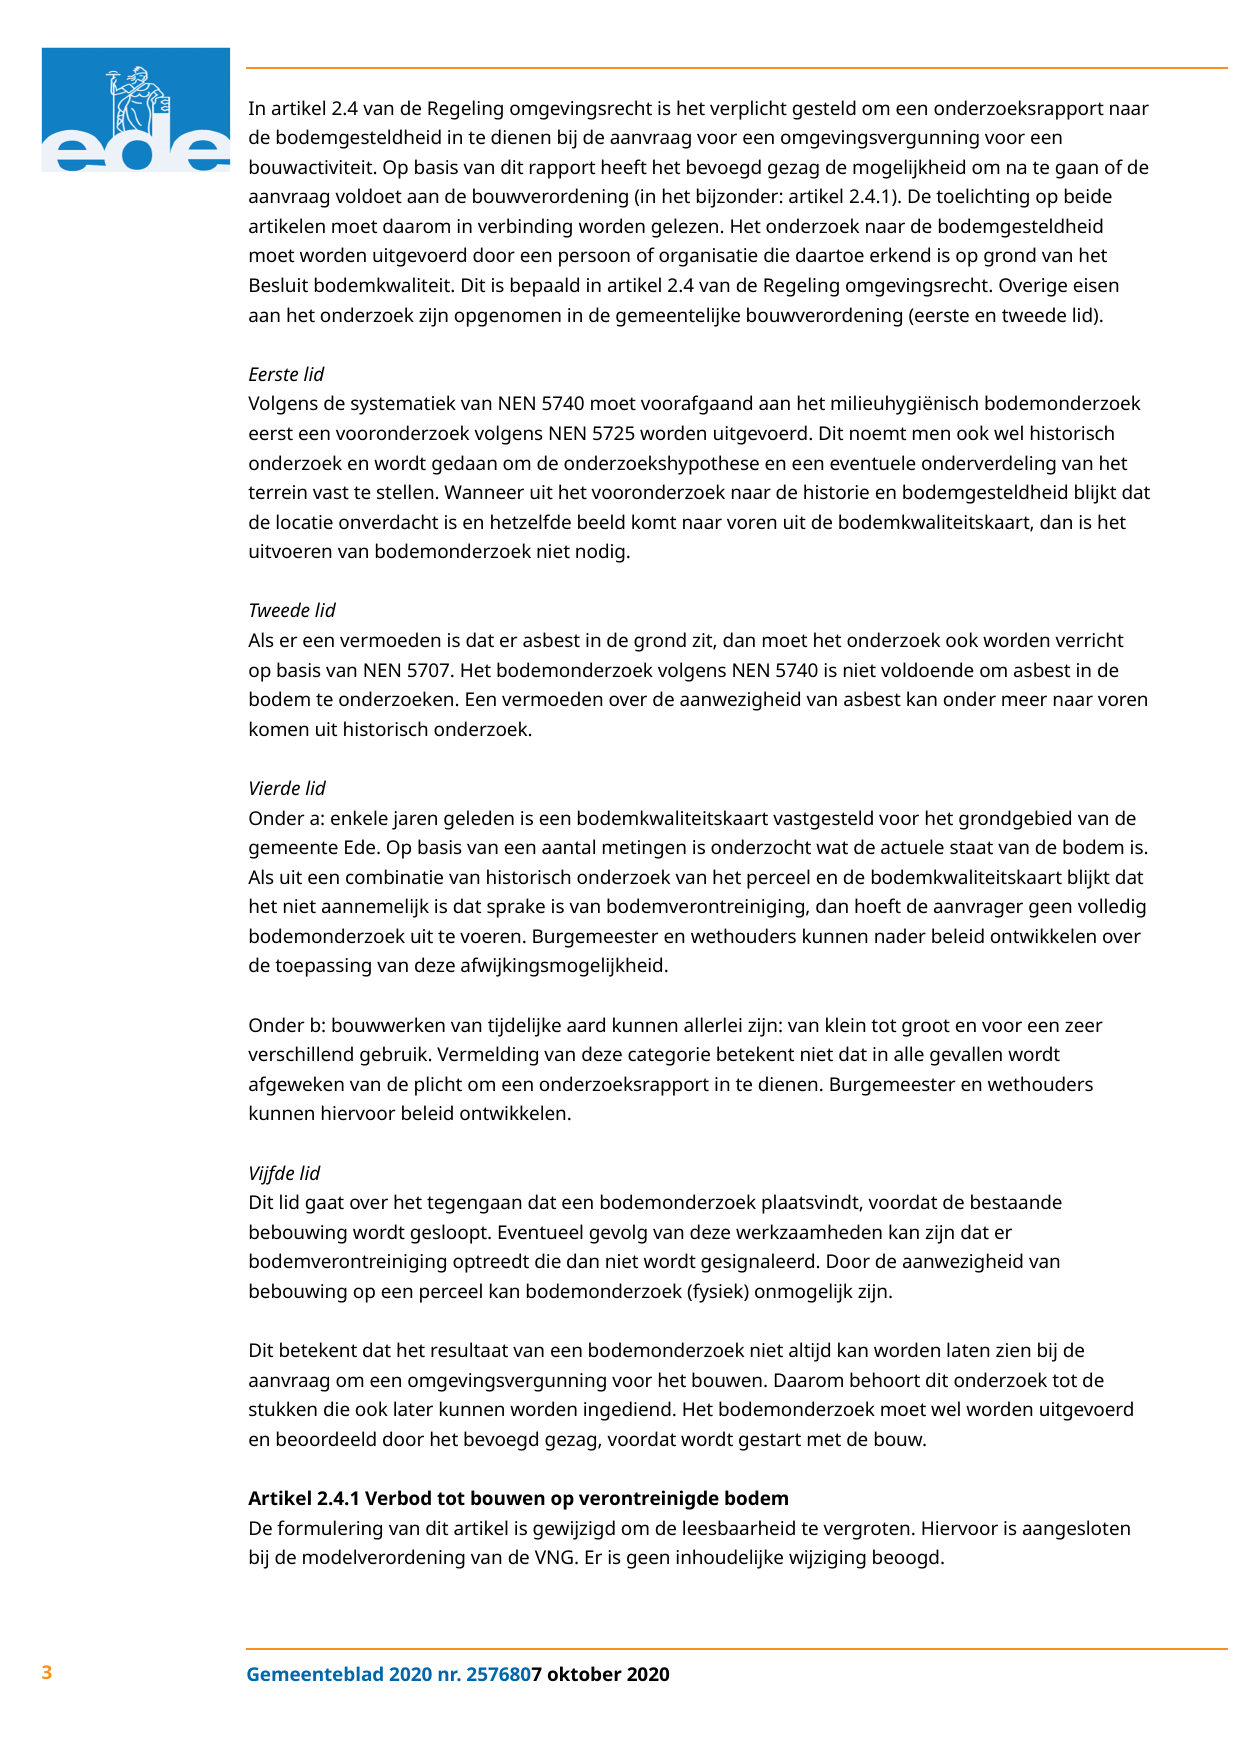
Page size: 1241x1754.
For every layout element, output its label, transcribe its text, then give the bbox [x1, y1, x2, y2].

text In artikel 2.4 van de Regeling omgevingsrecht is het verplicht gesteld om een onderzoeksrapport naar de bodemgesteldheid in te dienen bij de aanvraag voor een omgevingsvergunning voor een bouwactiviteit. Op basis van dit rapport heeft het bevoegd gezag de mogelijkheid om na te gaan of de aanvraag voldoet aan de bouwverordening (in het bijzonder: artikel 2.4.1). De toelichting op beide artikelen moet daarom in verbinding worden gelezen. Het onderzoek naar de bodemgesteldheid moet worden uitgevoerd door een persoon of organisatie die daartoe erkend is op grond van het Besluit bodemkwaliteit. Dit is bepaald in artikel 2.4 van de Regeling omgevingsrecht. Overige eisen aan het onderzoek zijn opgenomen in de gemeentelijke bouwverordening (eerste en tweede lid). [248, 95, 1152, 328]
text Tweede lid [248, 598, 1152, 623]
text Eerste lid [248, 361, 1152, 387]
text Dit betekent dat het resultaat van een bodemonderzoek niet altijd kan worden laten zien bij de aanvraag om een omgevingsvergunning voor het bouwen. Daarom behoort dit onderzoek tot de stukken die ook later kunnen worden ingediend. Het bodemonderzoek moet wel worden uitgevoerd en beoordeeld door het bevoegd gezag, voordat wordt gestart met de bouw. [248, 1337, 1152, 1452]
text Onder b: bouwwerken van tijdelijke aard kunnen allerlei zijn: van klein tot groot en voor een zeer verschillend gebruik. Vermelding van deze categorie betekent niet dat in alle gevallen wordt afgeweken van de plicht om een onderzoeksrapport in te dienen. Burgemeester en wethouders kunnen hiervoor beleid ontwikkelen. [248, 1012, 1152, 1126]
text Artikel 2.4.1 Verbod tot bouwen op verontreinigde bodem [248, 1485, 1152, 1511]
text Als er een vermoeden is dat er asbest in de grond zit, dan moet het onderzoek ook worden verricht op basis van NEN 5707. Het bodemonderzoek volgens NEN 5740 is niet voldoende om asbest in de bodem te onderzoeken. Een vermoeden over de aanwezigheid van asbest kan onder meer naar voren komen uit historisch onderzoek. [248, 627, 1152, 742]
text De formulering van dit artikel is gewijzigd om de leesbaarheid te vergroten. Hiervoor is aangesloten bij de modelverordening van de VNG. Er is geen inhoudelijke wijziging beoogd. [248, 1515, 1152, 1570]
text Dit lid gaat over het tegengaan dat een bodemonderzoek plaatsvindt, voordat de bestaande bebouwing wordt gesloopt. Eventueel gevolg van deze werkzaamheden kan zijn dat er bodemverontreiniging optreedt die dan niet wordt gesignaleerd. Door de aanwezigheid van bebouwing op een perceel kan bodemonderzoek (fysiek) onmogelijk zijn. [248, 1189, 1152, 1304]
text Volgens de systematiek van NEN 5740 moet voorafgaand aan het milieuhygiënisch bodemonderzoek eerst een vooronderzoek volgens NEN 5725 worden uitgevoerd. Dit noemt men ook wel historisch onderzoek en wordt gedaan om de onderzoekshypothese en een eventuele onderverdeling van het terrein vast te stellen. Wanneer uit het vooronderzoek naar de historie en bodemgesteldheid blijkt dat de locatie onverdacht is en hetzelfde beeld komt naar voren uit de bodemkwaliteitskaart, dan is het uitvoeren van bodemonderzoek niet nodig. [248, 391, 1152, 564]
text Vierde lid [248, 775, 1152, 801]
picture [41, 47, 231, 172]
text Vijfde lid [248, 1160, 1152, 1186]
text Onder a: enkele jaren geleden is een bodemkwaliteitskaart vastgesteld voor het grondgebied van de gemeente Ede. Op basis van een aantal metingen is onderzocht wat de actuele staat van de bodem is. Als uit een combinatie van historisch onderzoek van het perceel en de bodemkwaliteitskaart blijkt dat het niet aannemelijk is dat sprake is van bodemverontreiniging, dan hoeft de aanvrager geen volledig bodemonderzoek uit te voeren. Burgemeester en wethouders kunnen nader beleid ontwikkelen over de toepassing van deze afwijkingsmogelijkheid. [248, 805, 1152, 978]
